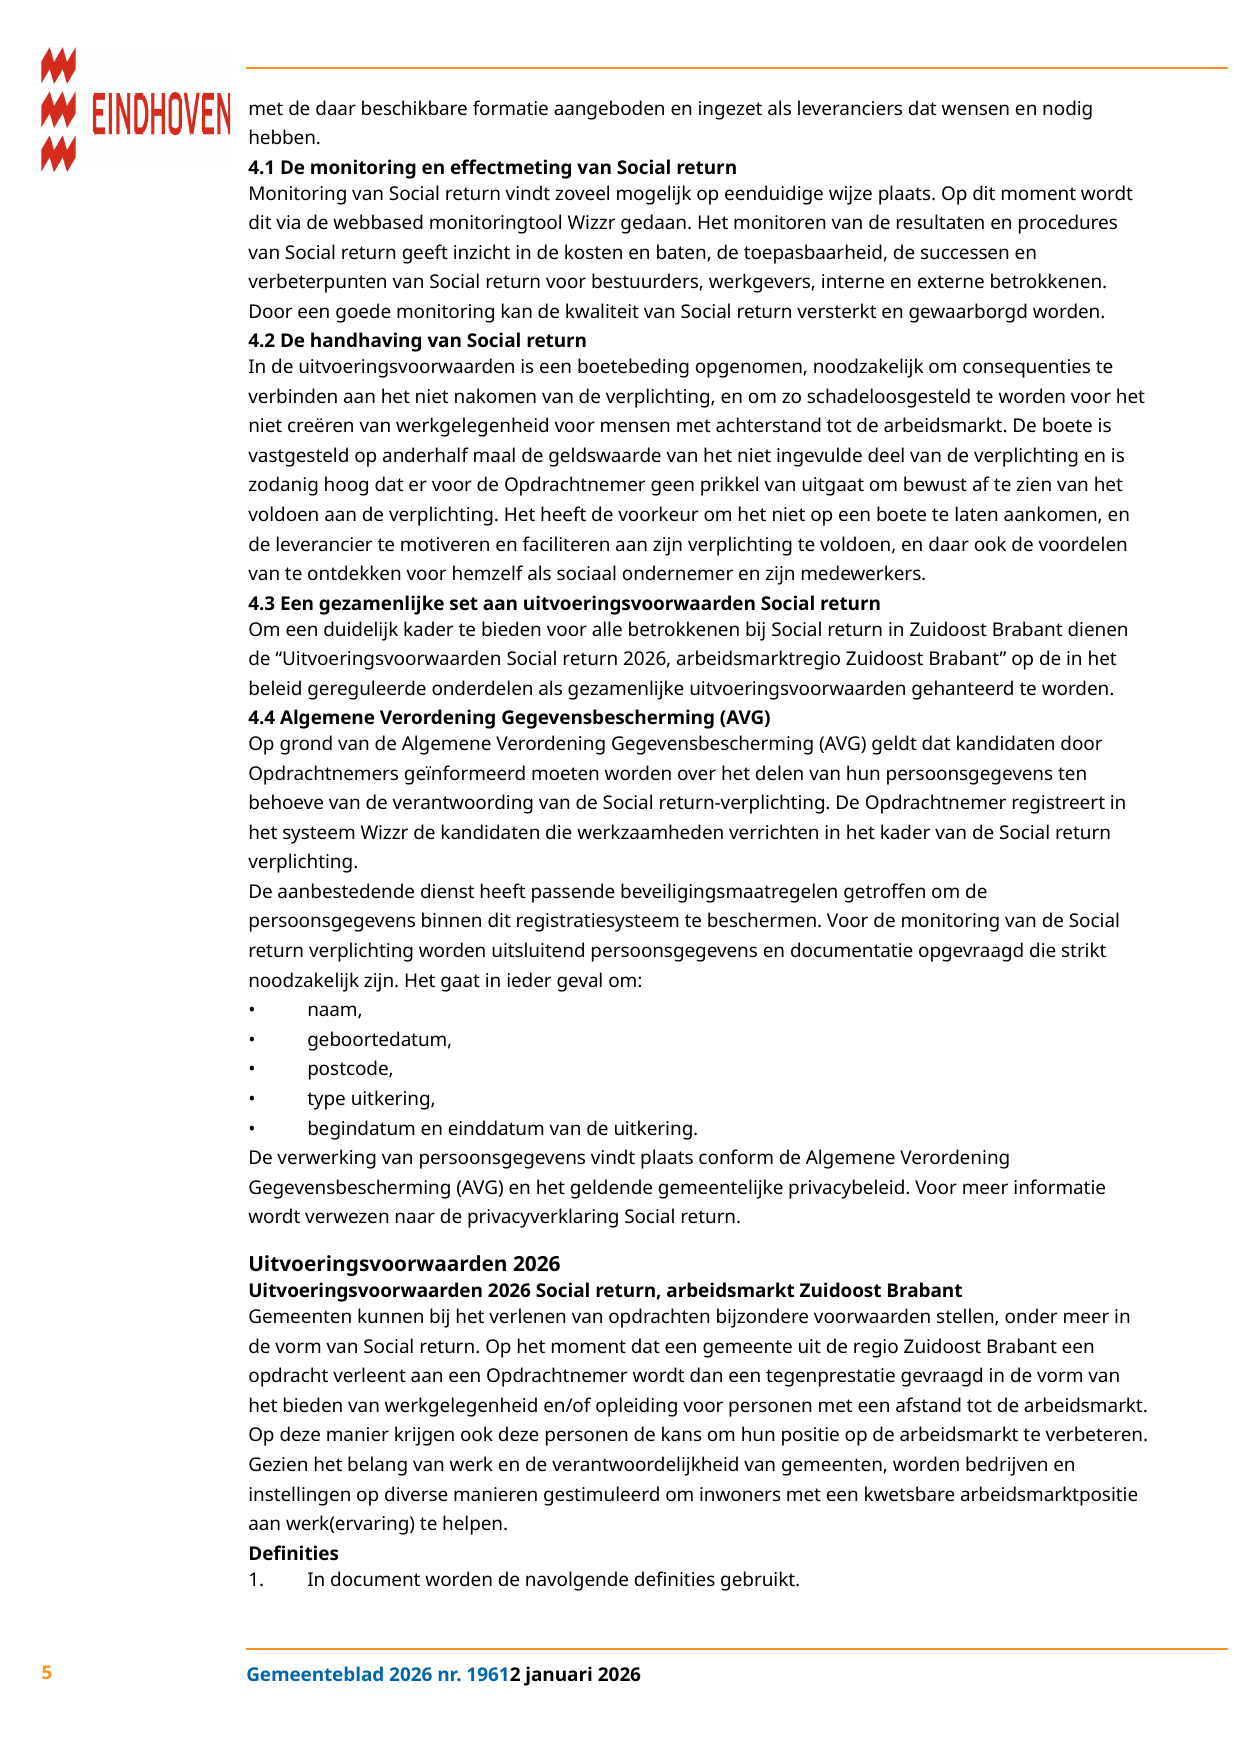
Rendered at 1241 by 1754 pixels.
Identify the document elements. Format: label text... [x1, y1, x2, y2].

text In de uitvoeringsvoorwaarden is een boetebeding opgenomen, noodzakelijk om consequenties te verbinden aan het niet nakomen van de verplichting, en om zo schadeloosgesteld te worden voor het niet creëren van werkgelegenheid voor mensen met achterstand tot de arbeidsmarkt. De boete is vastgesteld op anderhalf maal de geldswaarde van het niet ingevulde deel van de verplichting en is zodanig hoog dat er voor de Opdrachtnemer geen prikkel van uitgaat om bewust af te zien van het voldoen aan de verplichting. Het heeft de voorkeur om het niet op een boete te laten aankomen, en de leverancier te motiveren en faciliteren aan zijn verplichting te voldoen, en daar ook de voordelen van te ontdekken voor hemzelf als sociaal ondernemer en zijn medewerkers. [248, 353, 1152, 586]
text Om een duidelijk kader te bieden voor alle betrokkenen bij Social return in Zuidoost Brabant dienen de “Uitvoeringsvoorwaarden Social return 2026, arbeidsmarktregio Zuidoost Brabant” op de in het beleid gereguleerde onderdelen als gezamenlijke uitvoeringsvoorwaarden gehanteerd te worden. [248, 616, 1152, 701]
list type uitkering, [248, 1085, 1152, 1111]
text 4.1 De monitoring en effectmeting van Social return [248, 154, 1152, 180]
list geboortedatum, [248, 1026, 1152, 1052]
text Uitvoeringsvoorwaarden 2026 [248, 1249, 1152, 1278]
list begindatum en einddatum van de uitkering. [248, 1115, 1152, 1141]
text 4.2 De handhaving van Social return [248, 328, 1152, 353]
text 4.3 Een gezamenlijke set aan uitvoeringsvoorwaarden Social return [248, 590, 1152, 616]
text Uitvoeringsvoorwaarden 2026 Social return, arbeidsmarkt Zuidoost Brabant [248, 1278, 1152, 1303]
text Op grond van de Algemene Verordening Gegevensbescherming (AVG) geldt dat kandidaten door Opdrachtnemers geïnformeerd moeten worden over het delen van hun persoonsgegevens ten behoeve van de verantwoording van de Social return-verplichting. De Opdrachtnemer registreert in het systeem Wizzr de kandidaten die werkzaamheden verrichten in het kader van de Social return verplichting. [248, 730, 1152, 874]
list naam, [248, 996, 1152, 1022]
picture [41, 47, 231, 172]
text De verwerking van persoonsgegevens vindt plaats conform de Algemene Verordening Gegevensbescherming (AVG) en het geldende gemeentelijke privacybeleid. Voor meer informatie wordt verwezen naar de privacyverklaring Social return. [248, 1144, 1152, 1229]
text Gemeenten kunnen bij het verlenen van opdrachten bijzondere voorwaarden stellen, onder meer in de vorm van Social return. Op het moment dat een gemeente uit de regio Zuidoost Brabant een opdracht verleent aan een Opdrachtnemer wordt dan een tegenprestatie gevraagd in de vorm van het bieden van werkgelegenheid en/of opleiding voor personen met een afstand tot de arbeidsmarkt. Op deze manier krijgen ook deze personen de kans om hun positie op de arbeidsmarkt te verbeteren. Gezien het belang van werk en de verantwoordelijkheid van gemeenten, worden bedrijven en instellingen op diverse manieren gestimuleerd om inwoners met een kwetsbare arbeidsmarktpositie aan werk(ervaring) te helpen. [248, 1303, 1152, 1536]
text met de daar beschikbare formatie aangeboden en ingezet als leveranciers dat wensen en nodig hebben. [248, 95, 1152, 150]
list In document worden de navolgende definities gebruikt. [248, 1566, 1152, 1591]
text Monitoring van Social return vindt zoveel mogelijk op eenduidige wijze plaats. Op dit moment wordt dit via de webbased monitoringtool Wizzr gedaan. Het monitoren van de resultaten en procedures van Social return geeft inzicht in de kosten en baten, de toepasbaarheid, de successen en verbeterpunten van Social return voor bestuurders, werkgevers, interne en externe betrokkenen. Door een goede monitoring kan de kwaliteit van Social return versterkt en gewaarborgd worden. [248, 180, 1152, 324]
text Definities [248, 1540, 1152, 1566]
text 4.4 Algemene Verordening Gegevensbescherming (AVG) [248, 704, 1152, 730]
list postcode, [248, 1056, 1152, 1081]
text De aanbestedende dienst heeft passende beveiligingsmaatregelen getroffen om de persoonsgegevens binnen dit registratiesysteem te beschermen. Voor de monitoring van de Social return verplichting worden uitsluitend persoonsgegevens en documentatie opgevraagd die strikt noodzakelijk zijn. Het gaat in ieder geval om: [248, 878, 1152, 993]
